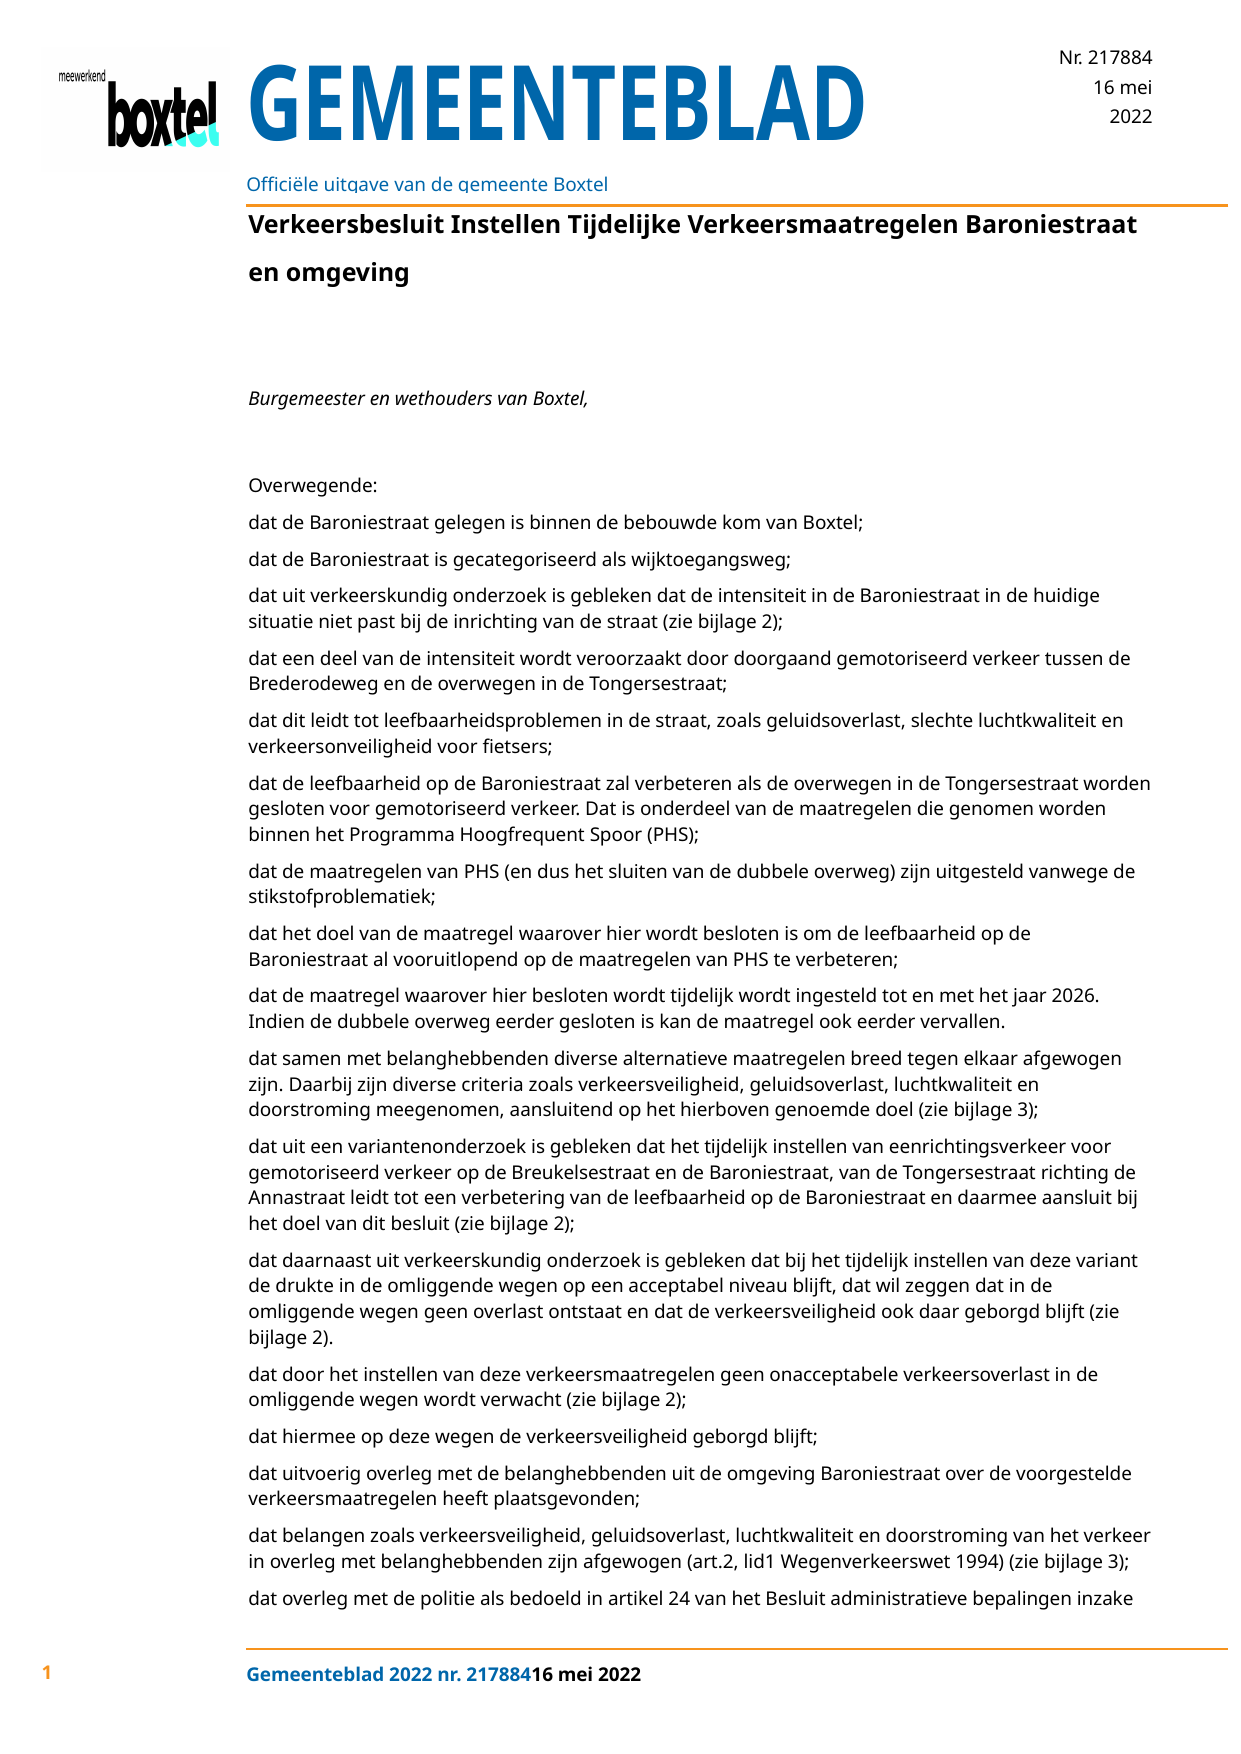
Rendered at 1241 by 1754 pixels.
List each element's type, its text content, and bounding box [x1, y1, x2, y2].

text dat dit leidt tot leefbaarheidsproblemen in de straat, zoals geluidsoverlast, slechte luchtkwaliteit en verkeersonveiligheid voor fietsers; [248, 707, 1152, 759]
text dat de maatregelen van PHS (en dus het sluiten van de dubbele overweg) zijn uitgesteld vanwege de stikstofproblematiek; [248, 858, 1152, 909]
text dat belangen zoals verkeersveiligheid, geluidsoverlast, luchtkwaliteit en doorstroming van het verkeer in overleg met belanghebbenden zijn afgewogen (art.2, lid1 Wegenverkeerswet 1994) (zie bijlage 3); [248, 1522, 1152, 1574]
text dat de Baroniestraat gelegen is binnen de bebouwde kom van Boxtel; [248, 509, 1152, 535]
text dat uit verkeerskundig onderzoek is gebleken dat de intensiteit in de Baroniestraat in de huidige situatie niet past bij de inrichting van de straat (zie bijlage 2); [248, 582, 1152, 634]
text dat de maatregel waarover hier besloten wordt tijdelijk wordt ingesteld tot en met het jaar 2026. Indien de dubbele overweg eerder gesloten is kan de maatregel ook eerder vervallen. [248, 983, 1152, 1034]
text dat hiermee op deze wegen de verkeersveiligheid geborgd blijft; [248, 1423, 1152, 1449]
text dat de Baroniestraat is gecategoriseerd als wijktoegangsweg; [248, 546, 1152, 572]
picture [41, 47, 231, 172]
text dat door het instellen van deze verkeersmaatregelen geen onacceptabele verkeersoverlast in de omliggende wegen wordt verwacht (zie bijlage 2); [248, 1361, 1152, 1412]
text dat daarnaast uit verkeerskundig onderzoek is gebleken dat bij het tijdelijk instellen van deze variant de drukte in de omliggende wegen op een acceptabel niveau blijft, dat wil zeggen dat in de omliggende wegen geen overlast ontstaat en dat de verkeersveiligheid ook daar geborgd blijft (zie bijlage 2). [248, 1247, 1152, 1350]
text Burgemeester en wethouders van Boxtel, [248, 386, 1152, 411]
text dat uit een variantenonderzoek is gebleken dat het tijdelijk instellen van eenrichtingsverkeer voor gemotoriseerd verkeer op de Breukelsestraat en de Baroniestraat, van de Tongersestraat richting de Annastraat leidt tot een verbetering van de leefbaarheid op de Baroniestraat en daarmee aansluit bij het doel van dit besluit (zie bijlage 2); [248, 1133, 1152, 1236]
text dat het doel van de maatregel waarover hier wordt besloten is om de leefbaarheid op de Baroniestraat al vooruitlopend op de maatregelen van PHS te verbeteren; [248, 920, 1152, 972]
text dat een deel van de intensiteit wordt veroorzaakt door doorgaand gemotoriseerd verkeer tussen de Brederodeweg en de overwegen in de Tongersestraat; [248, 645, 1152, 696]
text Verkeersbesluit Instellen Tijdelijke Verkeersmaatregelen Baroniestraat en omgeving [248, 207, 1152, 288]
text Overwegende: [248, 472, 1152, 498]
text dat de leefbaarheid op de Baroniestraat zal verbeteren als de overwegen in de Tongersestraat worden gesloten voor gemotoriseerd verkeer. Dat is onderdeel van de maatregelen die genomen worden binnen het Programma Hoogfrequent Spoor (PHS); [248, 770, 1152, 847]
text dat uitvoerig overleg met de belanghebbenden uit de omgeving Baroniestraat over de voorgestelde verkeersmaatregelen heeft plaatsgevonden; [248, 1460, 1152, 1511]
text dat overleg met de politie als bedoeld in artikel 24 van het Besluit administratieve bepalingen inzake [248, 1585, 1152, 1610]
text dat samen met belanghebbenden diverse alternatieve maatregelen breed tegen elkaar afgewogen zijn. Daarbij zijn diverse criteria zoals verkeersveiligheid, geluidsoverlast, luchtkwaliteit en doorstroming meegenomen, aansluitend op het hierboven genoemde doel (zie bijlage 3); [248, 1045, 1152, 1122]
